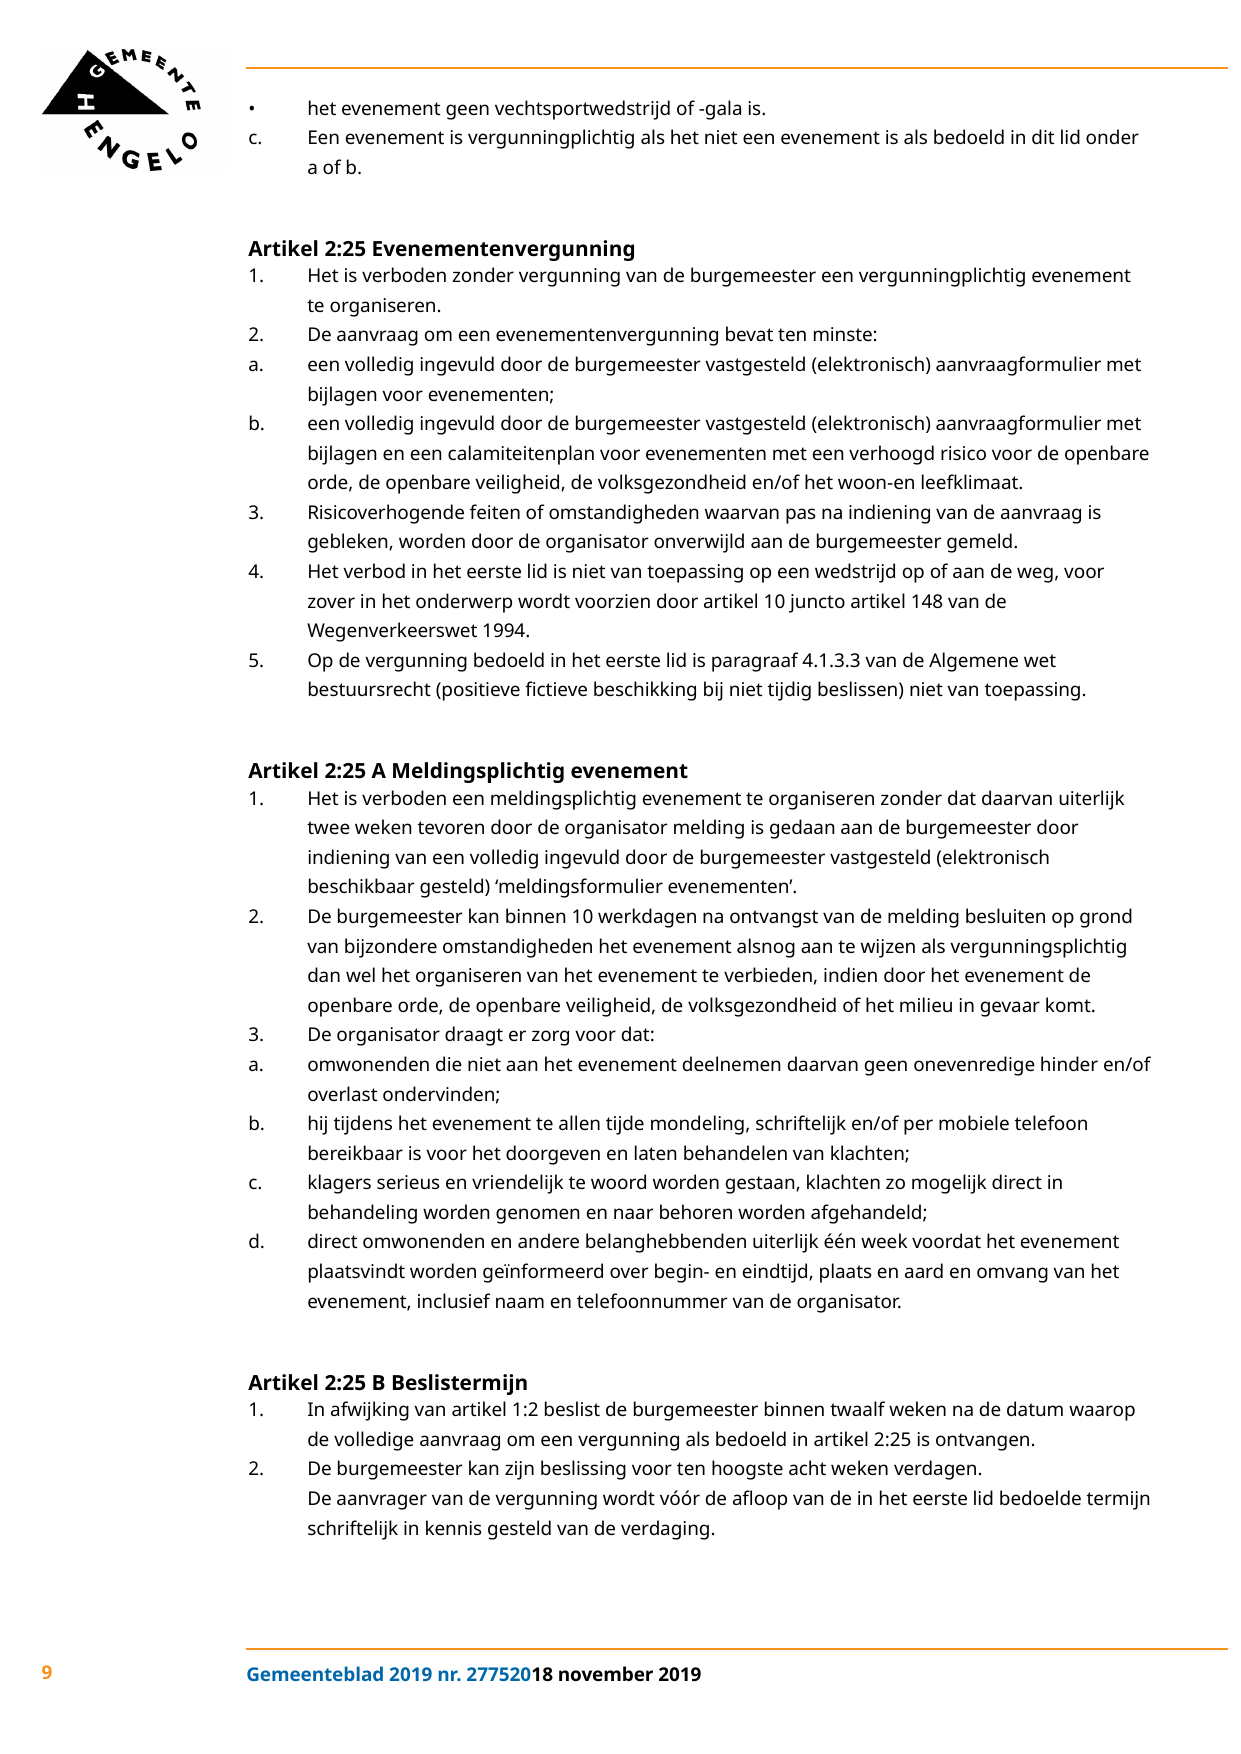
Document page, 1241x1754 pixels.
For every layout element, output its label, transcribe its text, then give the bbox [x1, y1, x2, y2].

list De burgemeester kan binnen 10 werkdagen na ontvangst van de melding besluiten op grond van bijzondere omstandigheden het evenement alsnog aan te wijzen als vergunningsplichtig dan wel het organiseren van het evenement te verbieden, indien door het evenement de openbare orde, de openbare veiligheid, de volksgezondheid of het milieu in gevaar komt. [248, 903, 1152, 1018]
list Een evenement is vergunningplichtig als het niet een evenement is als bedoeld in dit lid onder a of b. [248, 124, 1152, 180]
list een volledig ingevuld door de burgemeester vastgesteld (elektronisch) aanvraagformulier met bijlagen en een calamiteitenplan voor evenementen met een verhoogd risico voor de openbare orde, de openbare veiligheid, de volksgezondheid en/of het woon-en leefklimaat. [248, 410, 1152, 495]
text Artikel 2:25 A Meldingsplichtig evenement [248, 757, 1152, 785]
list hij tijdens het evenement te allen tijde mondeling, schriftelijk en/of per mobiele telefoon bereikbaar is voor het doorgeven en laten behandelen van klachten; [248, 1110, 1152, 1166]
list De burgemeester kan zijn beslissing voor ten hoogste acht weken verdagen. [248, 1456, 1152, 1481]
list De aanvraag om een evenementenvergunning bevat ten minste: [248, 322, 1152, 347]
text Artikel 2:25 B Beslistermijn [248, 1368, 1152, 1396]
list De organisator draagt er zorg voor dat: [248, 1022, 1152, 1047]
picture [41, 47, 231, 172]
text Artikel 2:25 Evenementenvergunning [248, 234, 1152, 262]
list het evenement geen vechtsportwedstrijd of -gala is. [248, 95, 1152, 121]
list een volledig ingevuld door de burgemeester vastgesteld (elektronisch) aanvraagformulier met bijlagen voor evenementen; [248, 351, 1152, 406]
list direct omwonenden en andere belanghebbenden uiterlijk één week voordat het evenement plaatsvindt worden geïnformeerd over begin- en eindtijd, plaats en aard en omvang van het evenement, inclusief naam en telefoonnummer van de organisator. [248, 1229, 1152, 1314]
list Het verbod in het eerste lid is niet van toepassing op een wedstrijd op of aan de weg, voor zover in het onderwerp wordt voorzien door artikel 10 juncto artikel 148 van de Wegenverkeerswet 1994. [248, 558, 1152, 643]
list Het is verboden zonder vergunning van de burgemeester een vergunningplichtig evenement te organiseren. [248, 262, 1152, 318]
list In afwijking van artikel 1:2 beslist de burgemeester binnen twaalf weken na de datum waarop de volledige aanvraag om een vergunning als bedoeld in artikel 2:25 is ontvangen. [248, 1396, 1152, 1452]
list Op de vergunning bedoeld in het eerste lid is paragraaf 4.1.3.3 van de Algemene wet bestuursrecht (positieve fictieve beschikking bij niet tijdig beslissen) niet van toepassing. [248, 647, 1152, 702]
list omwonenden die niet aan het evenement deelnemen daarvan geen onevenredige hinder en/of overlast ondervinden; [248, 1051, 1152, 1107]
list Het is verboden een meldingsplichtig evenement te organiseren zonder dat daarvan uiterlijk twee weken tevoren door de organisator melding is gedaan aan de burgemeester door indiening van een volledig ingevuld door de burgemeester vastgesteld (elektronisch beschikbaar gesteld) ‘meldingsformulier evenementen’. [248, 785, 1152, 899]
list De aanvrager van de vergunning wordt vóór de afloop van de in het eerste lid bedoelde termijn schriftelijk in kennis gesteld van de verdaging. [248, 1485, 1152, 1540]
list Risicoverhogende feiten of omstandigheden waarvan pas na indiening van de aanvraag is gebleken, worden door de organisator onverwijld aan de burgemeester gemeld. [248, 499, 1152, 554]
list klagers serieus en vriendelijk te woord worden gestaan, klachten zo mogelijk direct in behandeling worden genomen en naar behoren worden afgehandeld; [248, 1169, 1152, 1225]
